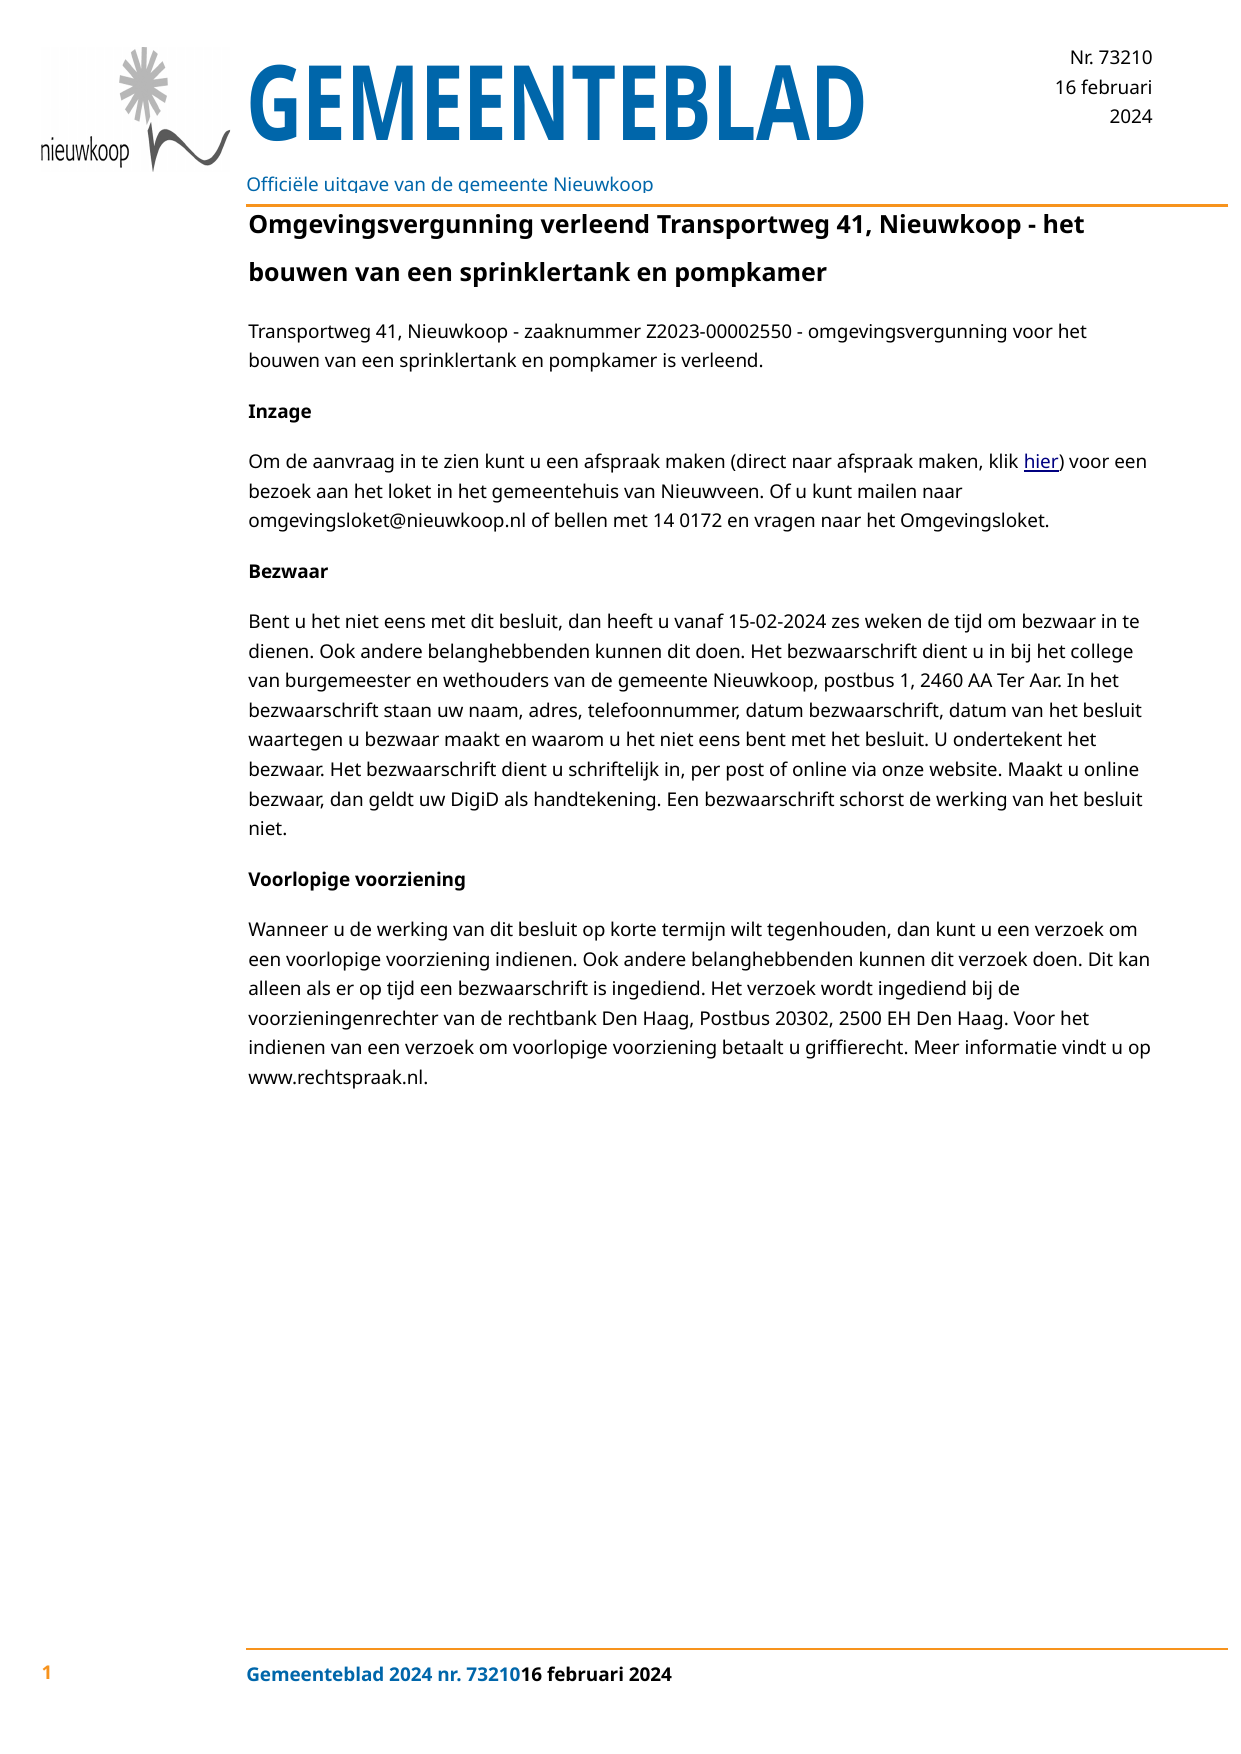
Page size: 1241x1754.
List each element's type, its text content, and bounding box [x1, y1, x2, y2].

text Omgevingsvergunning verleend Transportweg 41, Nieuwkoop - het bouwen van een sprinklertank en pompkamer [248, 207, 1152, 288]
text Bent u het niet eens met dit besluit, dan heeft u vanaf 15-02-2024 zes weken de tijd om bezwaar in te dienen. Ook andere belanghebbenden kunnen dit doen. Het bezwaarschrift dient u in bij het college van burgemeester en wethouders van de gemeente Nieuwkoop, postbus 1, 2460 AA Ter Aar. In het bezwaarschrift staan uw naam, adres, telefoonnummer, datum bezwaarschrift, datum van het besluit waartegen u bezwaar maakt en waarom u het niet eens bent met het besluit. U ondertekent het bezwaar. Het bezwaarschrift dient u schriftelijk in, per post of online via onze website. Maakt u online bezwaar, dan geldt uw DigiD als handtekening. Een bezwaarschrift schorst de werking van het besluit niet. [248, 608, 1152, 841]
text Wanneer u de werking van dit besluit op korte termijn wilt tegenhouden, dan kunt u een verzoek om een voorlopige voorziening indienen. Ook andere belanghebbenden kunnen dit verzoek doen. Dit kan alleen als er op tijd een bezwaarschrift is ingediend. Het verzoek wordt ingediend bij de voorzieningenrechter van de rechtbank Den Haag, Postbus 20302, 2500 EH Den Haag. Voor het indienen van een verzoek om voorlopige voorziening betaalt u griffierecht. Meer informatie vindt u op www.rechtspraak.nl. [248, 916, 1152, 1090]
text Bezwaar [248, 558, 1152, 584]
text Voorlopige voorziening [248, 866, 1152, 892]
text Inzage [248, 398, 1152, 424]
text Transportweg 41, Nieuwkoop - zaaknummer Z2023-00002550 - omgevingsvergunning voor het bouwen van een sprinklertank en pompkamer is verleend. [248, 318, 1152, 373]
text Om de aanvraag in te zien kunt u een afspraak maken (direct naar afspraak maken, klik hier) voor een bezoek aan het loket in het gemeentehuis van Nieuwveen. Of u kunt mailen naar omgevingsloket@nieuwkoop.nl of bellen met 14 0172 en vragen naar het Omgevingsloket. [248, 448, 1152, 533]
picture [41, 47, 231, 172]
